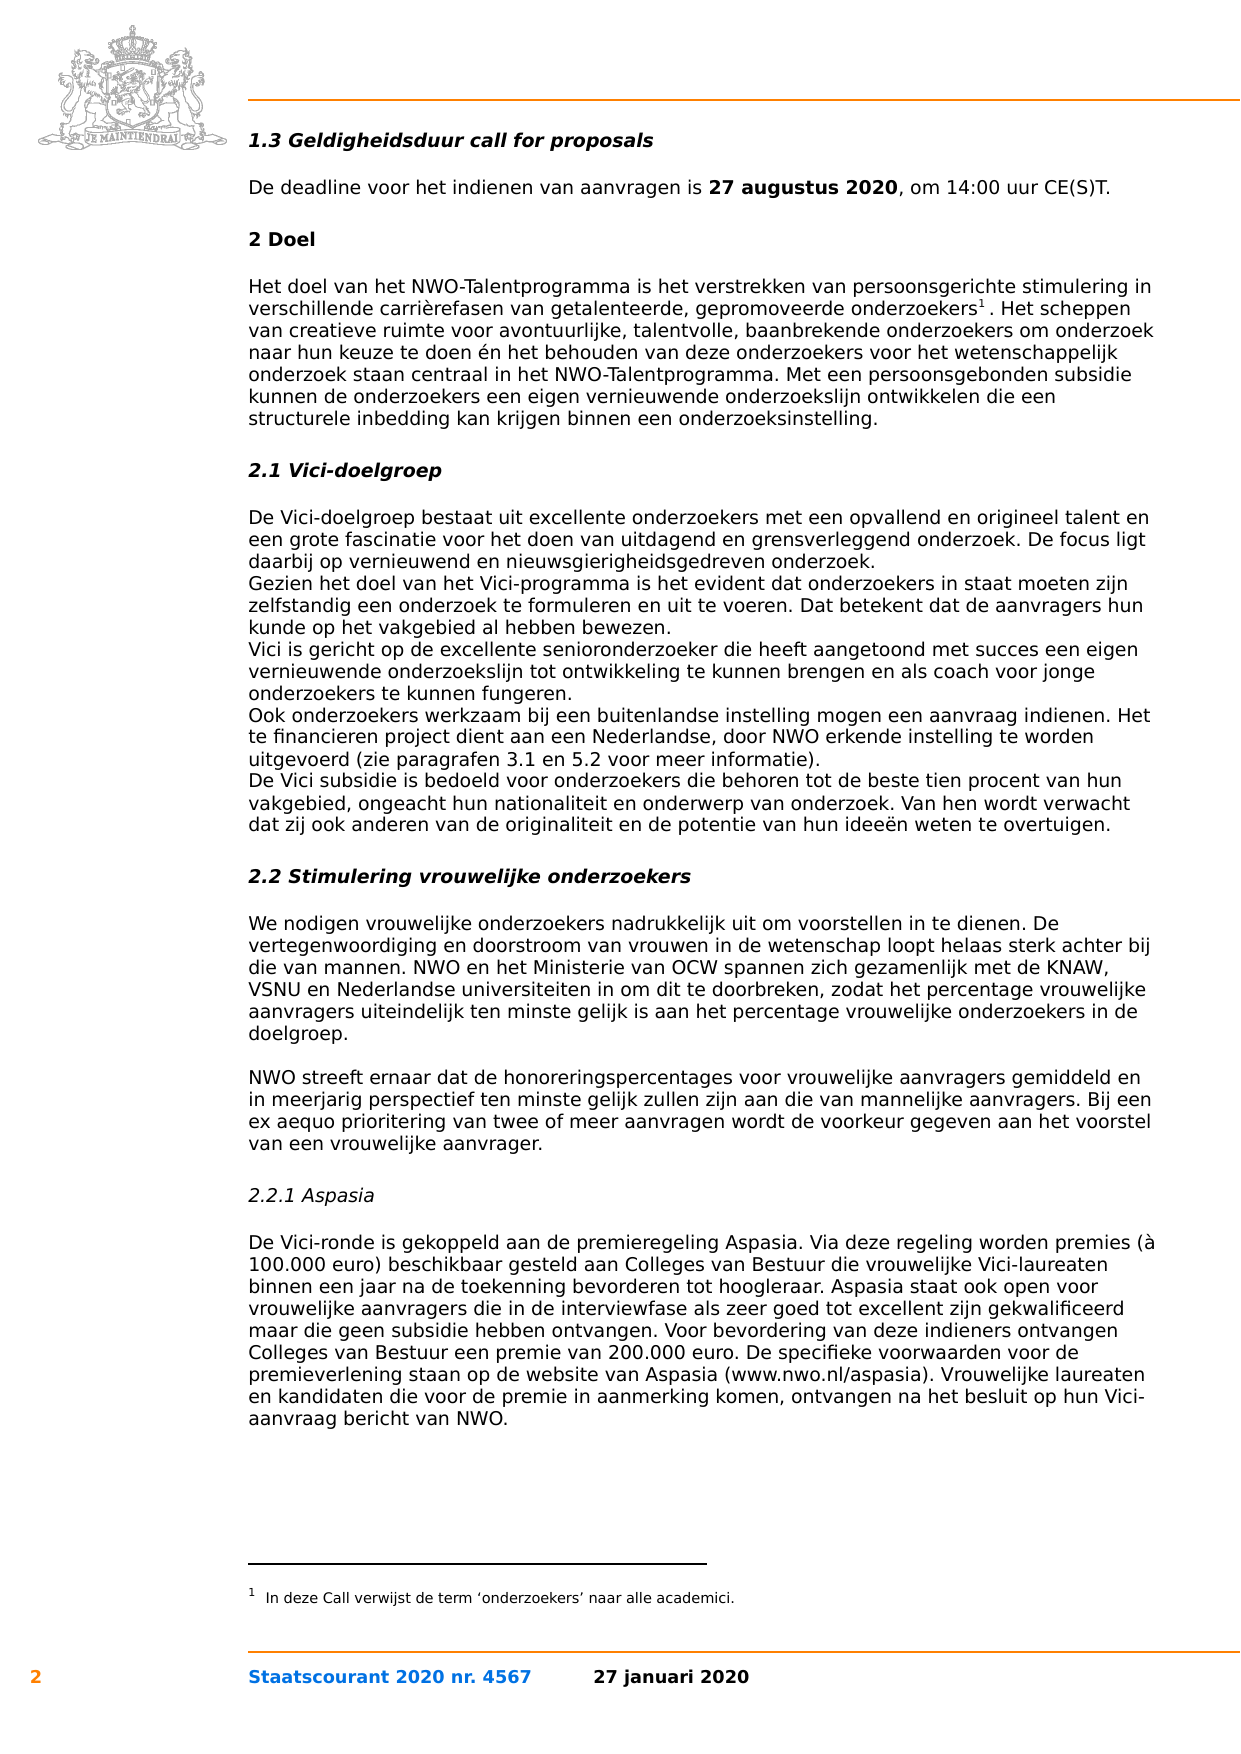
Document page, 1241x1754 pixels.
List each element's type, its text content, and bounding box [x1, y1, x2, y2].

subtitle 2 Doel [248, 229, 1163, 251]
picture [38, 25, 227, 150]
subtitle 2.2.1 Aspasia [248, 1185, 1163, 1207]
text De deadline voor het indienen van aanvragen is 27 augustus 2020, om 14:00 uur CE(S)T. [248, 177, 1163, 199]
text Het doel van het NWO-Talentprogramma is het verstrekken van persoonsgerichte stimulering in verschillende carrièrefasen van getalenteerde, gepromoveerde onderzoekers. Het scheppen van creatieve ruimte voor avontuurlijke, talentvolle, baanbrekende onderzoekers om onderzoek naar hun keuze te doen én het behouden van deze onderzoekers voor het wetenschappelijk onderzoek staan centraal in het NWO-Talentprogramma. Met een persoonsgebonden subsidie kunnen de onderzoekers een eigen vernieuwende onderzoekslijn ontwikkelen die een structurele inbedding kan krijgen binnen een onderzoeksinstelling. [248, 276, 1163, 430]
subtitle 1.3 Geldigheidsduur call for proposals [248, 130, 1163, 152]
subtitle 2.1 Vici-doelgroep [248, 460, 1163, 482]
text In deze Call verwijst de term ‘onderzoekers’ naar alle academici. [248, 1586, 1163, 1608]
text We nodigen vrouwelijke onderzoekers nadrukkelijk uit om voorstellen in te dienen. De vertegenwoordiging en doorstroom van vrouwen in de wetenschap loopt helaas sterk achter bij die van mannen. NWO en het Ministerie van OCW spannen zich gezamenlijk met de KNAW, VSNU en Nederlandse universiteiten in om dit te doorbreken, zodat het percentage vrouwelijke aanvragers uiteindelijk ten minste gelijk is aan het percentage vrouwelijke onderzoekers in de doelgroep. [248, 913, 1163, 1045]
subtitle 2.2 Stimulering vrouwelijke onderzoekers [248, 866, 1163, 888]
text De Vici-ronde is gekoppeld aan de premieregeling Aspasia. Via deze regeling worden premies (à 100.000 euro) beschikbaar gesteld aan Colleges van Bestuur die vrouwelijke Vici-laureaten binnen een jaar na de toekenning bevorderen tot hoogleraar. Aspasia staat ook open voor vrouwelijke aanvragers die in de interviewfase als zeer goed tot excellent zijn gekwalificeerd maar die geen subsidie hebben ontvangen. Voor bevordering van deze indieners ontvangen Colleges van Bestuur een premie van 200.000 euro. De specifieke voorwaarden voor de premieverlening staan op de website van Aspasia (www.nwo.nl/aspasia). Vrouwelijke laureaten en kandidaten die voor de premie in aanmerking komen, ontvangen na het besluit op hun Vici-aanvraag bericht van NWO. [248, 1232, 1163, 1430]
text NWO streeft ernaar dat de honoreringspercentages voor vrouwelijke aanvragers gemiddeld en in meerjarig perspectief ten minste gelijk zullen zijn aan die van mannelijke aanvragers. Bij een ex aequo prioritering van twee of meer aanvragen wordt de voorkeur gegeven aan het voorstel van een vrouwelijke aanvrager. [248, 1067, 1163, 1155]
text De Vici-doelgroep bestaat uit excellente onderzoekers met een opvallend en origineel talent en een grote fascinatie voor het doen van uitdagend en grensverleggend onderzoek. De focus ligt daarbij op vernieuwend en nieuwsgierigheidsgedreven onderzoek. [248, 507, 1163, 573]
text Vici is gericht op de excellente senioronderzoeker die heeft aangetoond met succes een eigen vernieuwende onderzoekslijn tot ontwikkeling te kunnen brengen en als coach voor jonge onderzoekers te kunnen fungeren. [248, 638, 1163, 704]
text Gezien het doel van het Vici-programma is het evident dat onderzoekers in staat moeten zijn zelfstandig een onderzoek te formuleren en uit te voeren. Dat betekent dat de aanvragers hun kunde op het vakgebied al hebben bewezen. [248, 573, 1163, 638]
text De Vici subsidie is bedoeld voor onderzoekers die behoren tot de beste tien procent van hun vakgebied, ongeacht hun nationaliteit en onderwerp van onderzoek. Van hen wordt verwacht dat zij ook anderen van de originaliteit en de potentie van hun ideeën weten te overtuigen. [248, 770, 1163, 836]
text Ook onderzoekers werkzaam bij een buitenlandse instelling mogen een aanvraag indienen. Het te financieren project dient aan een Nederlandse, door NWO erkende instelling te worden uitgevoerd (zie paragrafen 3.1 en 5.2 voor meer informatie). [248, 704, 1163, 770]
